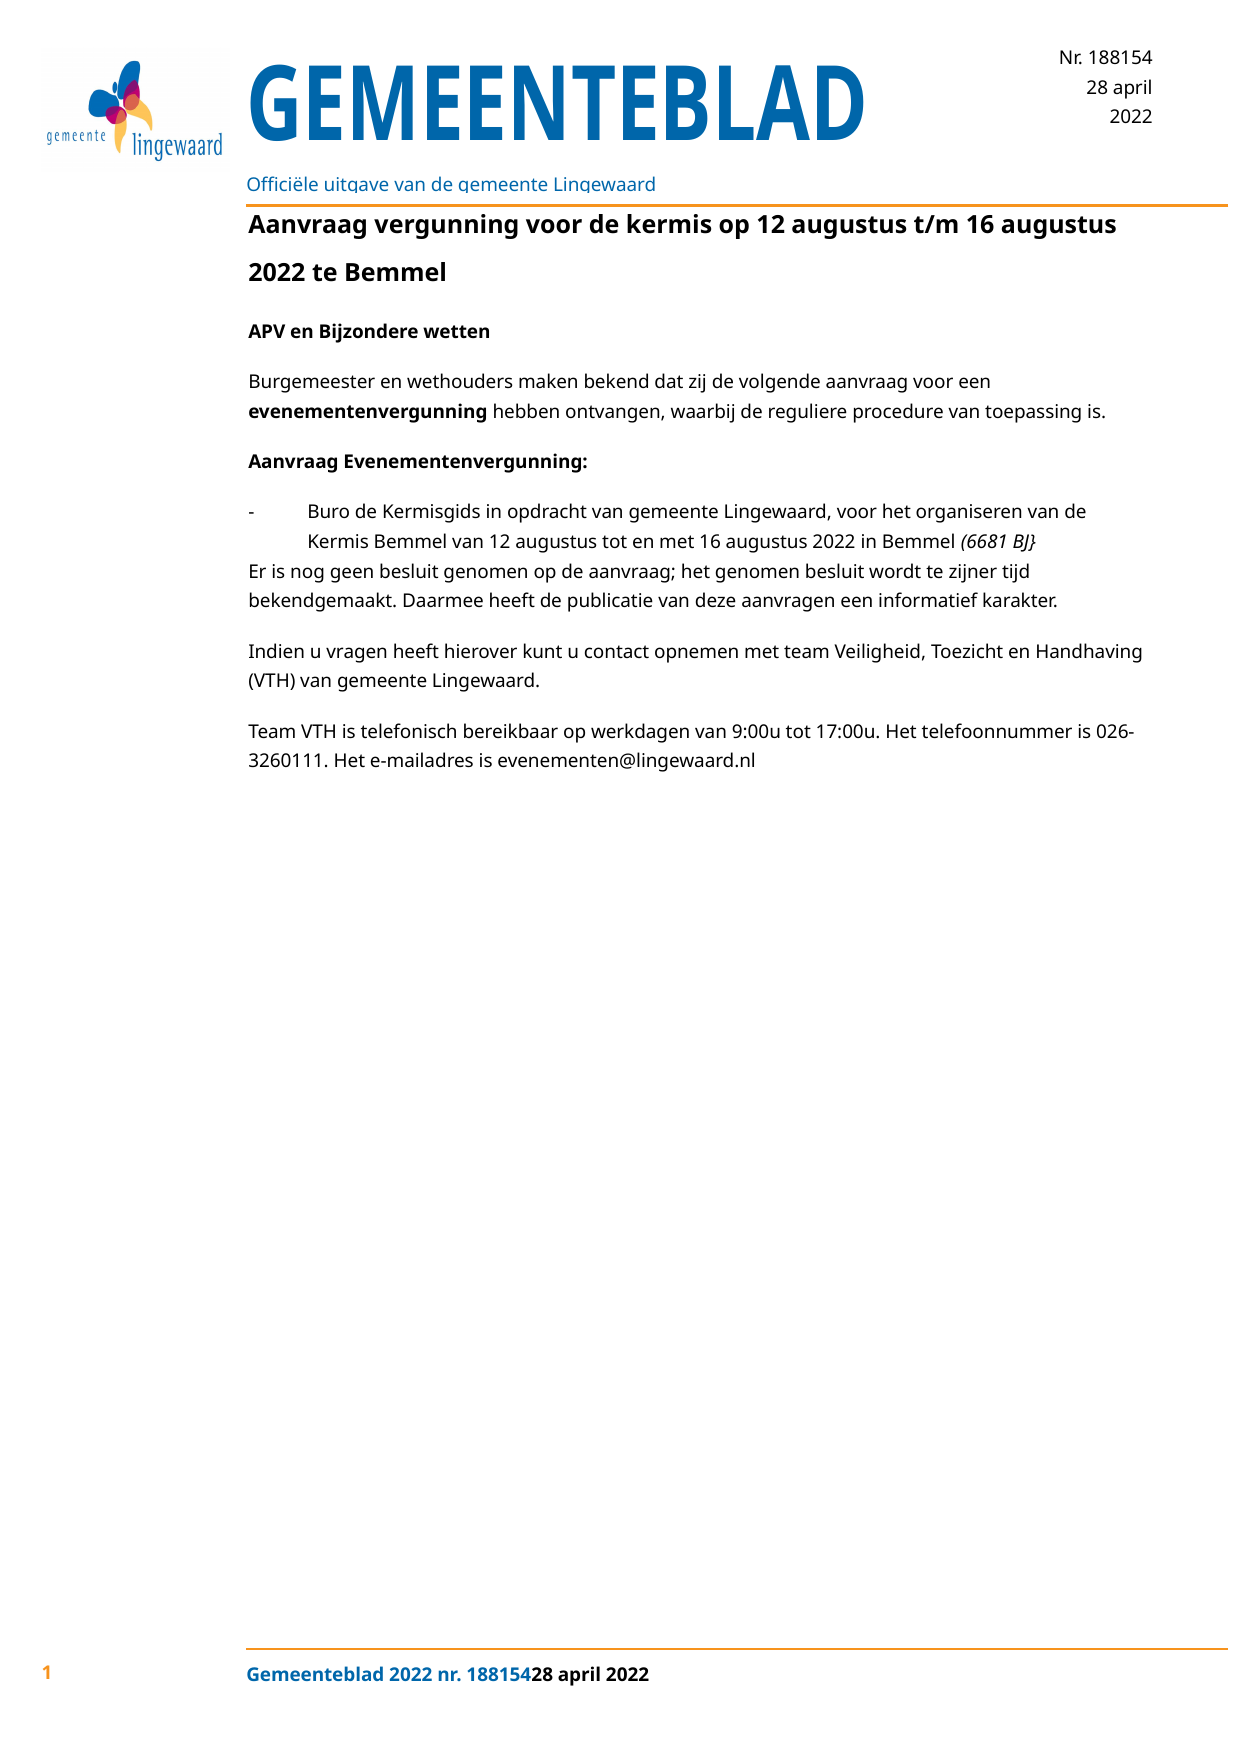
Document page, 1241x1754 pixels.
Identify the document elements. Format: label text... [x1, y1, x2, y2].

text APV en Bijzondere wetten [248, 318, 1152, 344]
text Er is nog geen besluit genomen op de aanvraag; het genomen besluit wordt te zijner tijd bekendgemaakt. Daarmee heeft de publicatie van deze aanvragen een informatief karakter. [248, 558, 1152, 613]
text Aanvraag vergunning voor de kermis op 12 augustus t/m 16 augustus 2022 te Bemmel [248, 207, 1152, 288]
text Team VTH is telefonisch bereikbaar op werkdagen van 9:00u tot 17:00u. Het telefoonnummer is 026-3260111. Het e-mailadres is evenementen@lingewaard.nl [248, 718, 1152, 773]
text Indien u vragen heeft hierover kunt u contact opnemen met team Veiligheid, Toezicht en Handhaving (VTH) van gemeente Lingewaard. [248, 638, 1152, 693]
text Aanvraag Evenementenvergunning: [248, 448, 1152, 474]
text Burgemeester en wethouders maken bekend dat zij de volgende aanvraag voor een evenementenvergunning hebben ontvangen, waarbij de reguliere procedure van toepassing is. [248, 368, 1152, 424]
list Buro de Kermisgids in opdracht van gemeente Lingewaard, voor het organiseren van de Kermis Bemmel van 12 augustus tot en met 16 augustus 2022 in Bemmel (6681 BJ} [248, 499, 1152, 554]
picture [41, 47, 231, 172]
